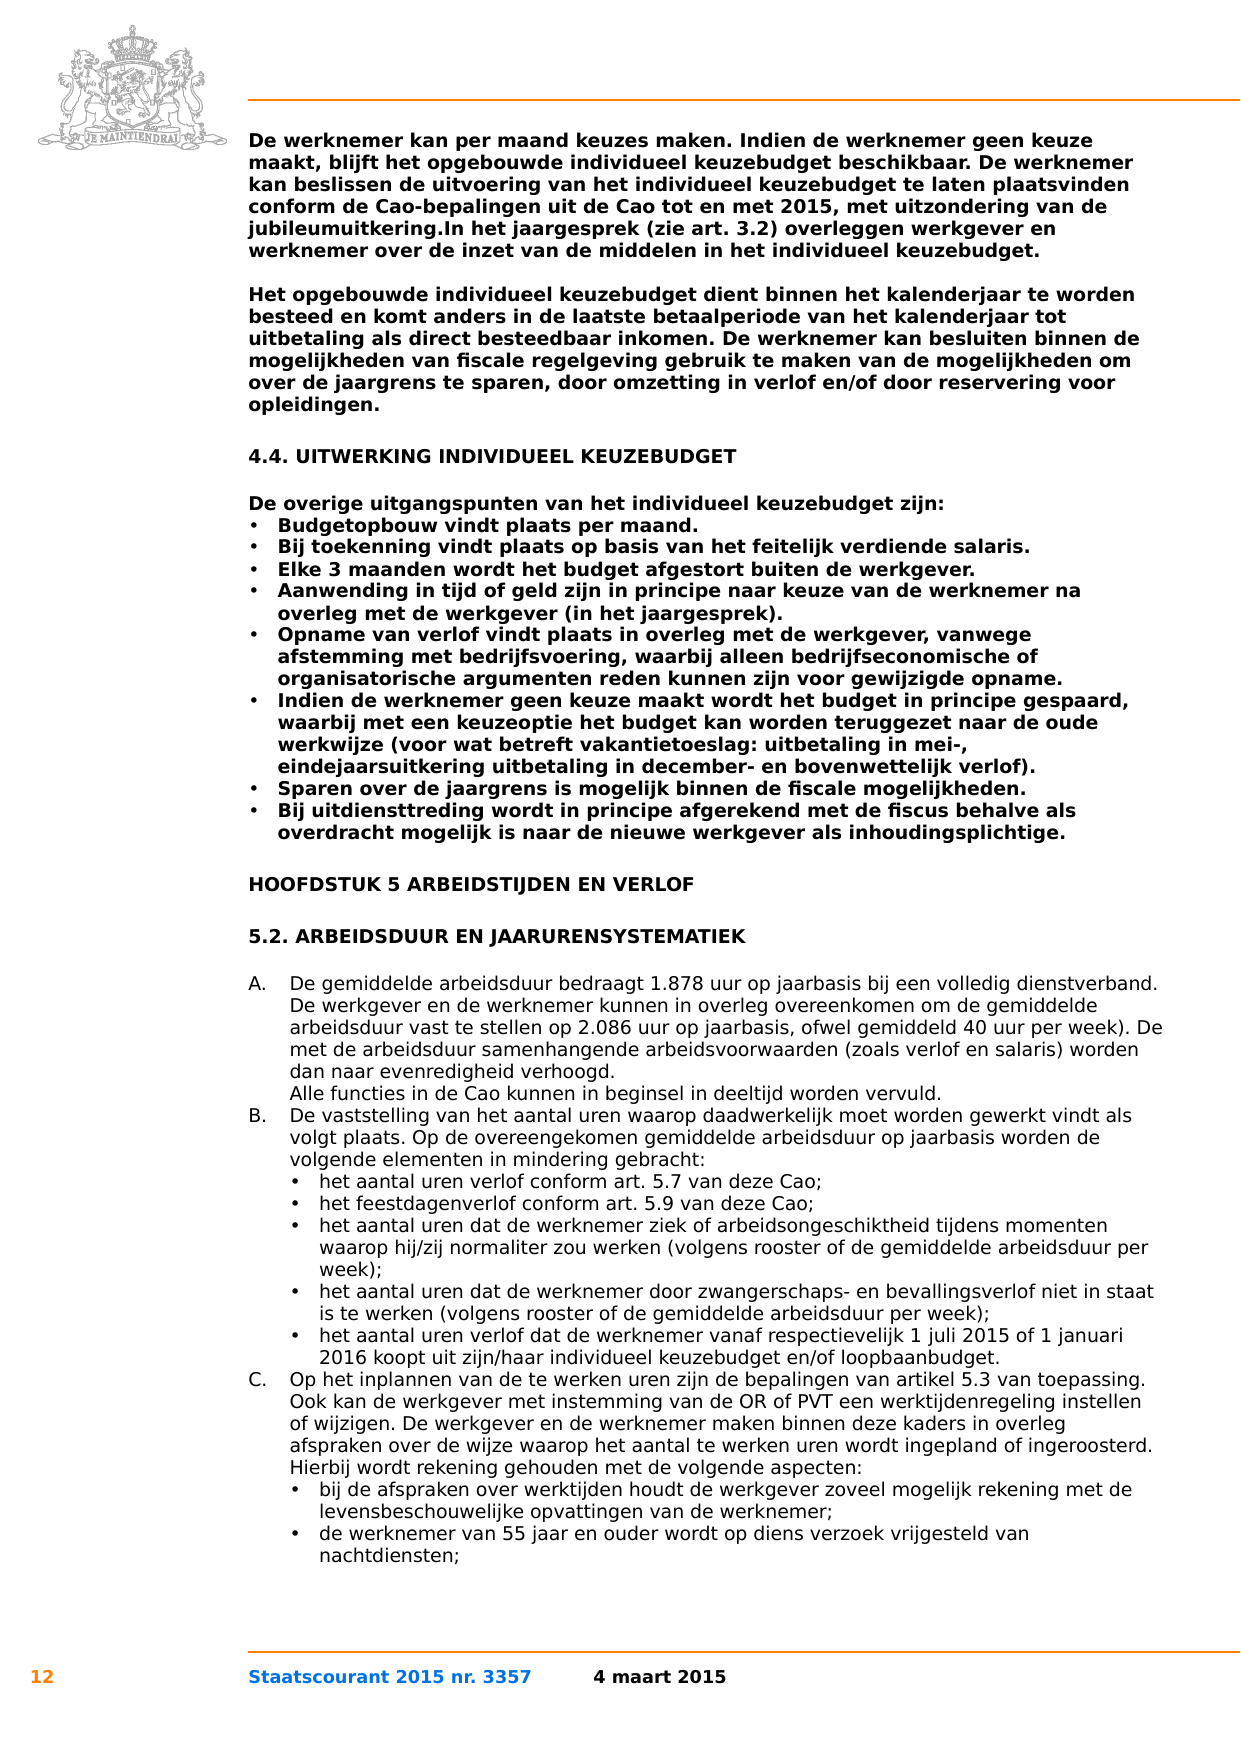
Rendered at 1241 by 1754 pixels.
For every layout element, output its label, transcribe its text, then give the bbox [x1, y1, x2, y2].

text A. De gemiddelde arbeidsduur bedraagt 1.878 uur op jaarbasis bij een volledig dienstverband. [248, 973, 1163, 995]
text • bij de afspraken over werktijden houdt de werkgever zoveel mogelijk rekening met de levensbeschouwelijke opvattingen van de werknemer; [289, 1479, 1163, 1523]
text • de werknemer van 55 jaar en ouder wordt op diens verzoek vrijgesteld van nachtdiensten; [289, 1523, 1163, 1567]
subtitle 4.4. UITWERKING INDIVIDUEEL KEUZEBUDGET [248, 446, 1163, 467]
text Het opgebouwde individueel keuzebudget dient binnen het kalenderjaar te worden besteed en komt anders in de laatste betaalperiode van het kalenderjaar tot uitbetaling als direct besteedbaar inkomen. De werknemer kan besluiten binnen de mogelijkheden van fiscale regelgeving gebruik te maken van de mogelijkheden om over de jaargrens te sparen, door omzetting in verlof en/of door reservering voor opleidingen. [248, 284, 1163, 416]
text • het aantal uren dat de werknemer ziek of arbeidsongeschiktheid tijdens momenten waarop hij/zij normaliter zou werken (volgens rooster of de gemiddelde arbeidsduur per week); [289, 1215, 1163, 1281]
text • Elke 3 maanden wordt het budget afgestort buiten de werkgever. [248, 558, 1163, 580]
text Hierbij wordt rekening gehouden met de volgende aspecten: [289, 1457, 1163, 1479]
text De werknemer kan per maand keuzes maken. Indien de werknemer geen keuze maakt, blijft het opgebouwde individueel keuzebudget beschikbaar. De werknemer kan beslissen de uitvoering van het individueel keuzebudget te laten plaatsvinden conform de Cao-bepalingen uit de Cao tot en met 2015, met uitzondering van de jubileumuitkering.In het jaargesprek (zie art. 3.2) overleggen werkgever en werknemer over de inzet van de middelen in het individueel keuzebudget. [248, 130, 1163, 262]
text • Sparen over de jaargrens is mogelijk binnen de fiscale mogelijkheden. [248, 778, 1163, 800]
text • Aanwending in tijd of geld zijn in principe naar keuze van de werknemer na overleg met de werkgever (in het jaargesprek). [248, 580, 1163, 624]
subtitle HOOFDSTUK 5 ARBEIDSTIJDEN EN VERLOF [248, 874, 1163, 896]
text De overige uitgangspunten van het individueel keuzebudget zijn: [248, 492, 1163, 514]
text • Opname van verlof vindt plaats in overleg met de werkgever, vanwege afstemming met bedrijfsvoering, waarbij alleen bedrijfseconomische of organisatorische argumenten reden kunnen zijn voor gewijzigde opname. [248, 624, 1163, 690]
text • het feestdagenverlof conform art. 5.9 van deze Cao; [289, 1193, 1163, 1215]
text • het aantal uren verlof conform art. 5.7 van deze Cao; [289, 1171, 1163, 1193]
subtitle 5.2. ARBEIDSDUUR EN JAARURENSYSTEMATIEK [248, 926, 1163, 948]
text • Bij toekenning vindt plaats op basis van het feitelijk verdiende salaris. [248, 536, 1163, 558]
text Alle functies in de Cao kunnen in beginsel in deeltijd worden vervuld. [289, 1083, 1163, 1105]
text C. Op het inplannen van de te werken uren zijn de bepalingen van artikel 5.3 van toepassing. Ook kan de werkgever met instemming van de OR of PVT een werktijdenregeling instellen of wijzigen. De werkgever en de werknemer maken binnen deze kaders in overleg afspraken over de wijze waarop het aantal te werken uren wordt ingepland of ingeroosterd. [248, 1369, 1163, 1457]
text • het aantal uren dat de werknemer door zwangerschaps- en bevallingsverlof niet in staat is te werken (volgens rooster of de gemiddelde arbeidsduur per week); [289, 1281, 1163, 1325]
text De werkgever en de werknemer kunnen in overleg overeenkomen om de gemiddelde arbeidsduur vast te stellen op 2.086 uur op jaarbasis, ofwel gemiddeld 40 uur per week). De met de arbeidsduur samenhangende arbeidsvoorwaarden (zoals verlof en salaris) worden dan naar evenredigheid verhoogd. [289, 995, 1163, 1083]
text • Bij uitdiensttreding wordt in principe afgerekend met de fiscus behalve als overdracht mogelijk is naar de nieuwe werkgever als inhoudingsplichtige. [248, 800, 1163, 844]
text B. De vaststelling van het aantal uren waarop daadwerkelijk moet worden gewerkt vindt als volgt plaats. Op de overeengekomen gemiddelde arbeidsduur op jaarbasis worden de volgende elementen in mindering gebracht: [248, 1105, 1163, 1171]
text • het aantal uren verlof dat de werknemer vanaf respectievelijk 1 juli 2015 of 1 januari 2016 koopt uit zijn/haar individueel keuzebudget en/of loopbaanbudget. [289, 1325, 1163, 1369]
picture [38, 25, 227, 150]
text • Budgetopbouw vindt plaats per maand. [248, 514, 1163, 536]
text • Indien de werknemer geen keuze maakt wordt het budget in principe gespaard, waarbij met een keuzeoptie het budget kan worden teruggezet naar de oude werkwijze (voor wat betreft vakantietoeslag: uitbetaling in mei-, eindejaarsuitkering uitbetaling in december- en bovenwettelijk verlof). [248, 690, 1163, 778]
